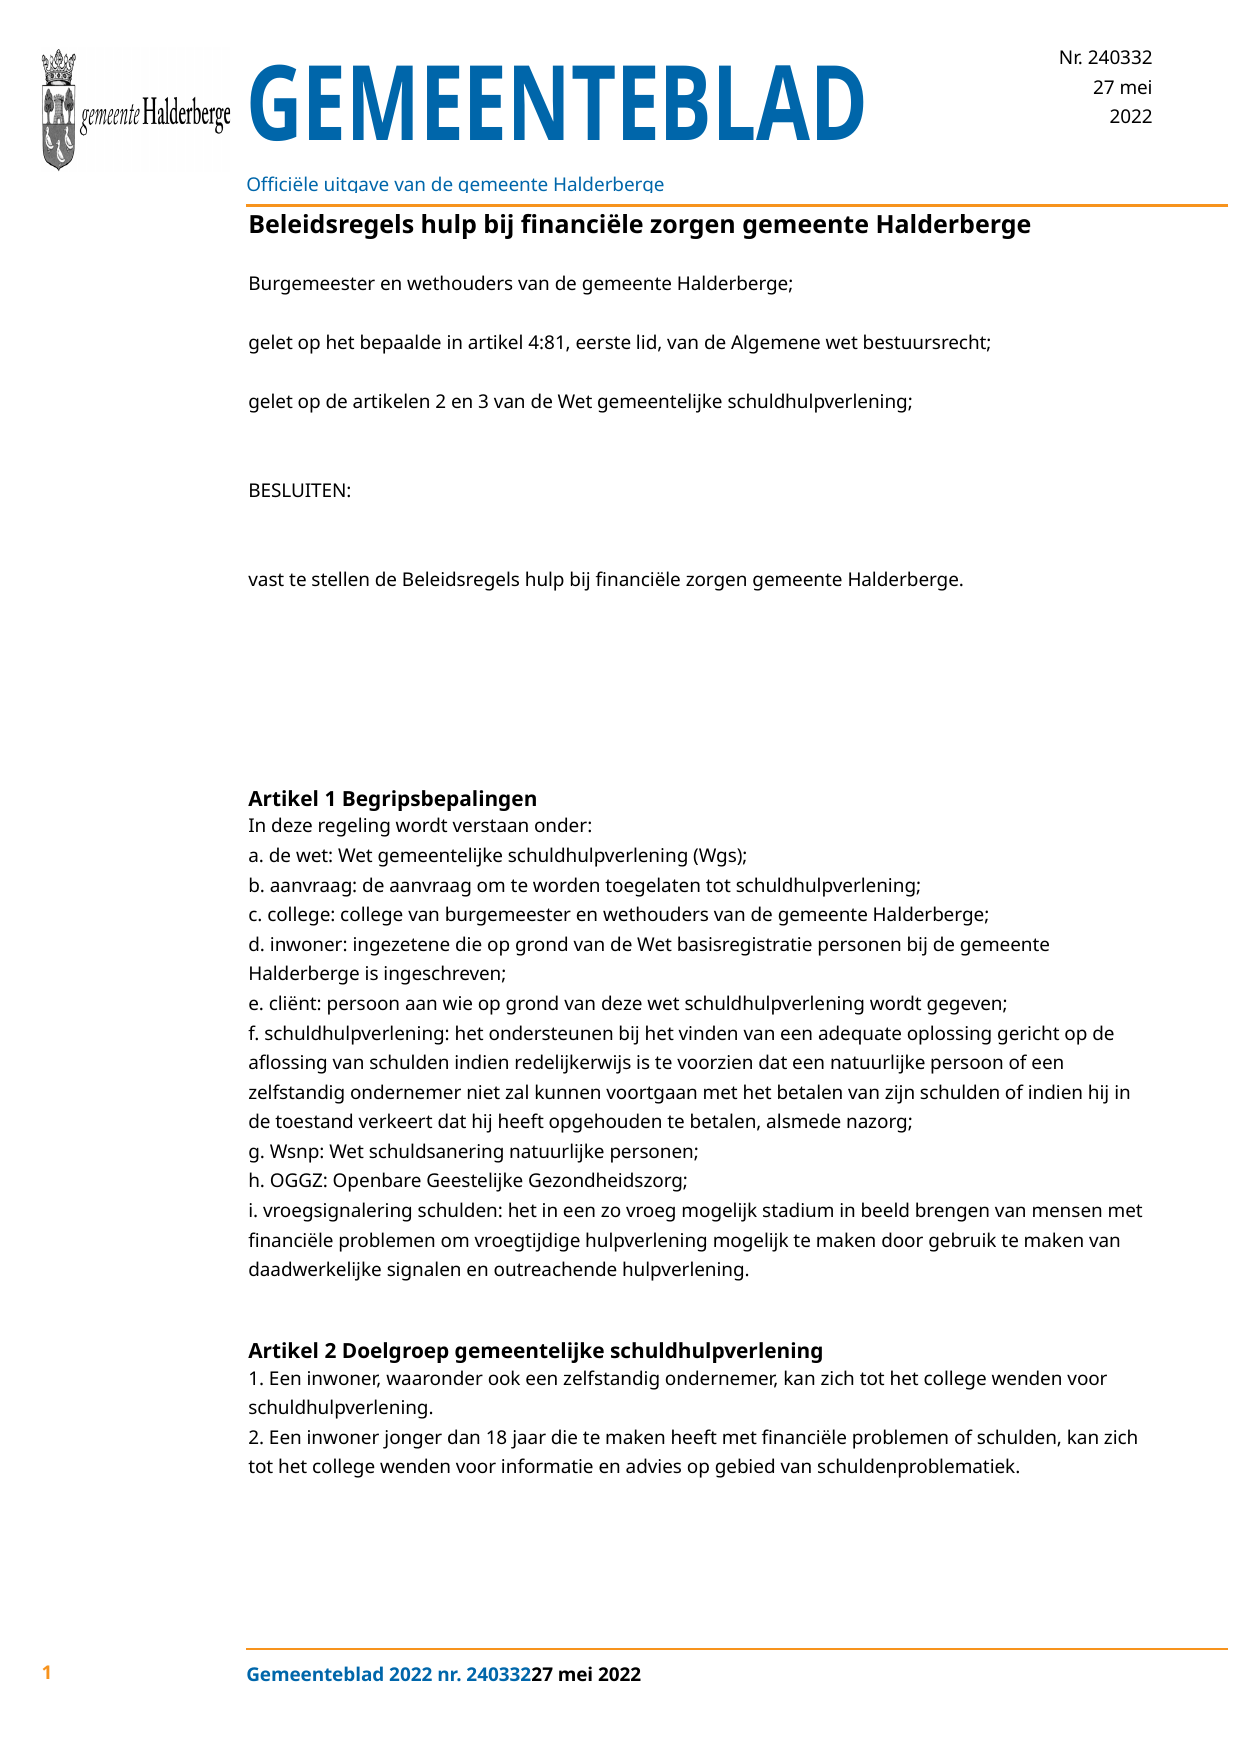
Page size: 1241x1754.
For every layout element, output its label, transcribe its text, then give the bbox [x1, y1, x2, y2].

text 1. Een inwoner, waaronder ook een zelfstandig ondernemer, kan zich tot het college wenden voor schuldhulpverlening. [248, 1365, 1152, 1420]
text vast te stellen de Beleidsregels hulp bij financiële zorgen gemeente Halderberge. [248, 566, 1152, 592]
text gelet op het bepaalde in artikel 4:81, eerste lid, van de Algemene wet bestuursrecht; [248, 329, 1152, 355]
text 2. Een inwoner jonger dan 18 jaar die te maken heeft met financiële problemen of schulden, kan zich tot het college wenden voor informatie en advies op gebied van schuldenproblematiek. [248, 1424, 1152, 1479]
text d. inwoner: ingezetene die op grond van de Wet basisregistratie personen bij de gemeente Halderberge is ingeschreven; [248, 931, 1152, 986]
text e. cliënt: persoon aan wie op grond van deze wet schuldhulpverlening wordt gegeven; [248, 990, 1152, 1016]
text h. OGGZ: Openbare Geestelijke Gezondheidszorg; [248, 1168, 1152, 1193]
text f. schuldhulpverlening: het ondersteunen bij het vinden van een adequate oplossing gericht op de aflossing van schulden indien redelijkerwijs is te voorzien dat een natuurlijke persoon of een zelfstandig ondernemer niet zal kunnen voortgaan met het betalen van zijn schulden of indien hij in de toestand verkeert dat hij heeft opgehouden te betalen, alsmede nazorg; [248, 1020, 1152, 1134]
text c. college: college van burgemeester en wethouders van de gemeente Halderberge; [248, 901, 1152, 927]
text Burgemeester en wethouders van de gemeente Halderberge; [248, 270, 1152, 296]
text g. Wsnp: Wet schuldsanering natuurlijke personen; [248, 1138, 1152, 1164]
text In deze regeling wordt verstaan onder: [248, 813, 1152, 838]
text Artikel 2 Doelgroep gemeentelijke schuldhulpverlening [248, 1336, 1152, 1365]
text BESLUITEN: [248, 477, 1152, 503]
picture [41, 47, 231, 172]
text gelet op de artikelen 2 en 3 van de Wet gemeentelijke schuldhulpverlening; [248, 389, 1152, 414]
text Beleidsregels hulp bij financiële zorgen gemeente Halderberge [248, 207, 1152, 241]
text a. de wet: Wet gemeentelijke schuldhulpverlening (Wgs); [248, 842, 1152, 868]
text i. vroegsignalering schulden: het in een zo vroeg mogelijk stadium in beeld brengen van mensen met financiële problemen om vroegtijdige hulpverlening mogelijk te maken door gebruik te maken van daadwerkelijke signalen en outreachende hulpverlening. [248, 1197, 1152, 1282]
text b. aanvraag: de aanvraag om te worden toegelaten tot schuldhulpverlening; [248, 872, 1152, 897]
text Artikel 1 Begripsbepalingen [248, 784, 1152, 813]
